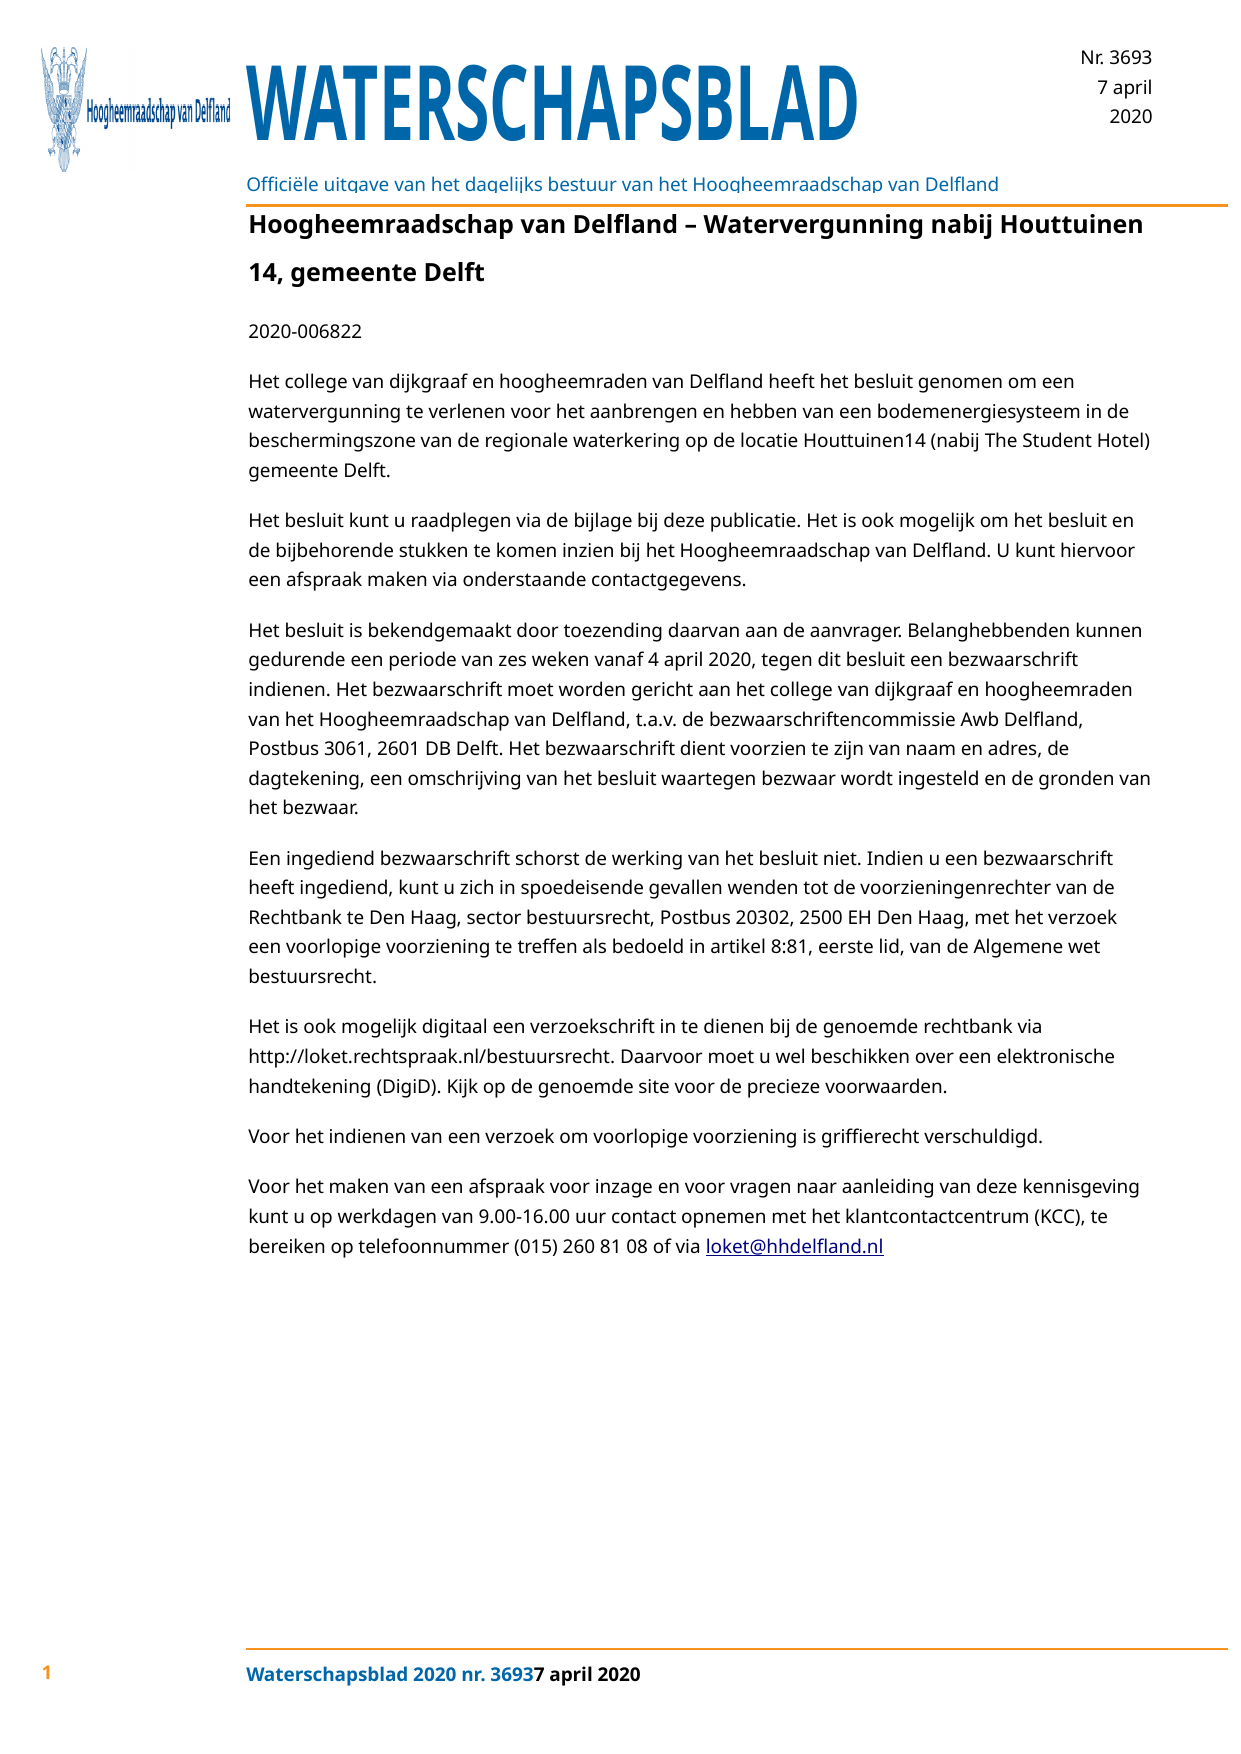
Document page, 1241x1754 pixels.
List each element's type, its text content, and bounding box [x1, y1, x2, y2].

text Het besluit kunt u raadplegen via de bijlage bij deze publicatie. Het is ook mogelijk om het besluit en de bijbehorende stukken te komen inzien bij het Hoogheemraadschap van Delfland. U kunt hiervoor een afspraak maken via onderstaande contactgegevens. [248, 507, 1152, 592]
text Het is ook mogelijk digitaal een verzoekschrift in te dienen bij de genoemde rechtbank via http://loket.rechtspraak.nl/bestuursrecht. Daarvoor moet u wel beschikken over een elektronische handtekening (DigiD). Kijk op de genoemde site voor de precieze voorwaarden. [248, 1014, 1152, 1099]
text Voor het maken van een afspraak voor inzage en voor vragen naar aanleiding van deze kennisgeving kunt u op werkdagen van 9.00-16.00 uur contact opnemen met het klantcontactcentrum (KCC), te bereiken op telefoonnummer (015) 260 81 08 of via loket@hhdelfland.nl [248, 1174, 1152, 1259]
picture [41, 47, 231, 172]
text 2020-006822 [248, 318, 1152, 344]
text Het college van dijkgraaf en hoogheemraden van Delfland heeft het besluit genomen om een watervergunning te verlenen voor het aanbrengen en hebben van een bodemenergiesysteem in de beschermingszone van de regionale waterkering op de locatie Houttuinen14 (nabij The Student Hotel) gemeente Delft. [248, 368, 1152, 483]
text Voor het indienen van een verzoek om voorlopige voorziening is griffierecht verschuldigd. [248, 1123, 1152, 1149]
text Hoogheemraadschap van Delfland – Watervergunning nabij Houttuinen 14, gemeente Delft [248, 207, 1152, 288]
text Het besluit is bekendgemaakt door toezending daarvan aan de aanvrager. Belanghebbenden kunnen gedurende een periode van zes weken vanaf 4 april 2020, tegen dit besluit een bezwaarschrift indienen. Het bezwaarschrift moet worden gericht aan het college van dijkgraaf en hoogheemraden van het Hoogheemraadschap van Delfland, t.a.v. de bezwaarschriftencommissie Awb Delfland, Postbus 3061, 2601 DB Delft. Het bezwaarschrift dient voorzien te zijn van naam en adres, de dagtekening, een omschrijving van het besluit waartegen bezwaar wordt ingesteld en de gronden van het bezwaar. [248, 617, 1152, 820]
text Een ingediend bezwaarschrift schorst de werking van het besluit niet. Indien u een bezwaarschrift heeft ingediend, kunt u zich in spoedeisende gevallen wenden tot de voorzieningenrechter van de Rechtbank te Den Haag, sector bestuursrecht, Postbus 20302, 2500 EH Den Haag, met het verzoek een voorlopige voorziening te treffen als bedoeld in artikel 8:81, eerste lid, van de Algemene wet bestuursrecht. [248, 845, 1152, 989]
